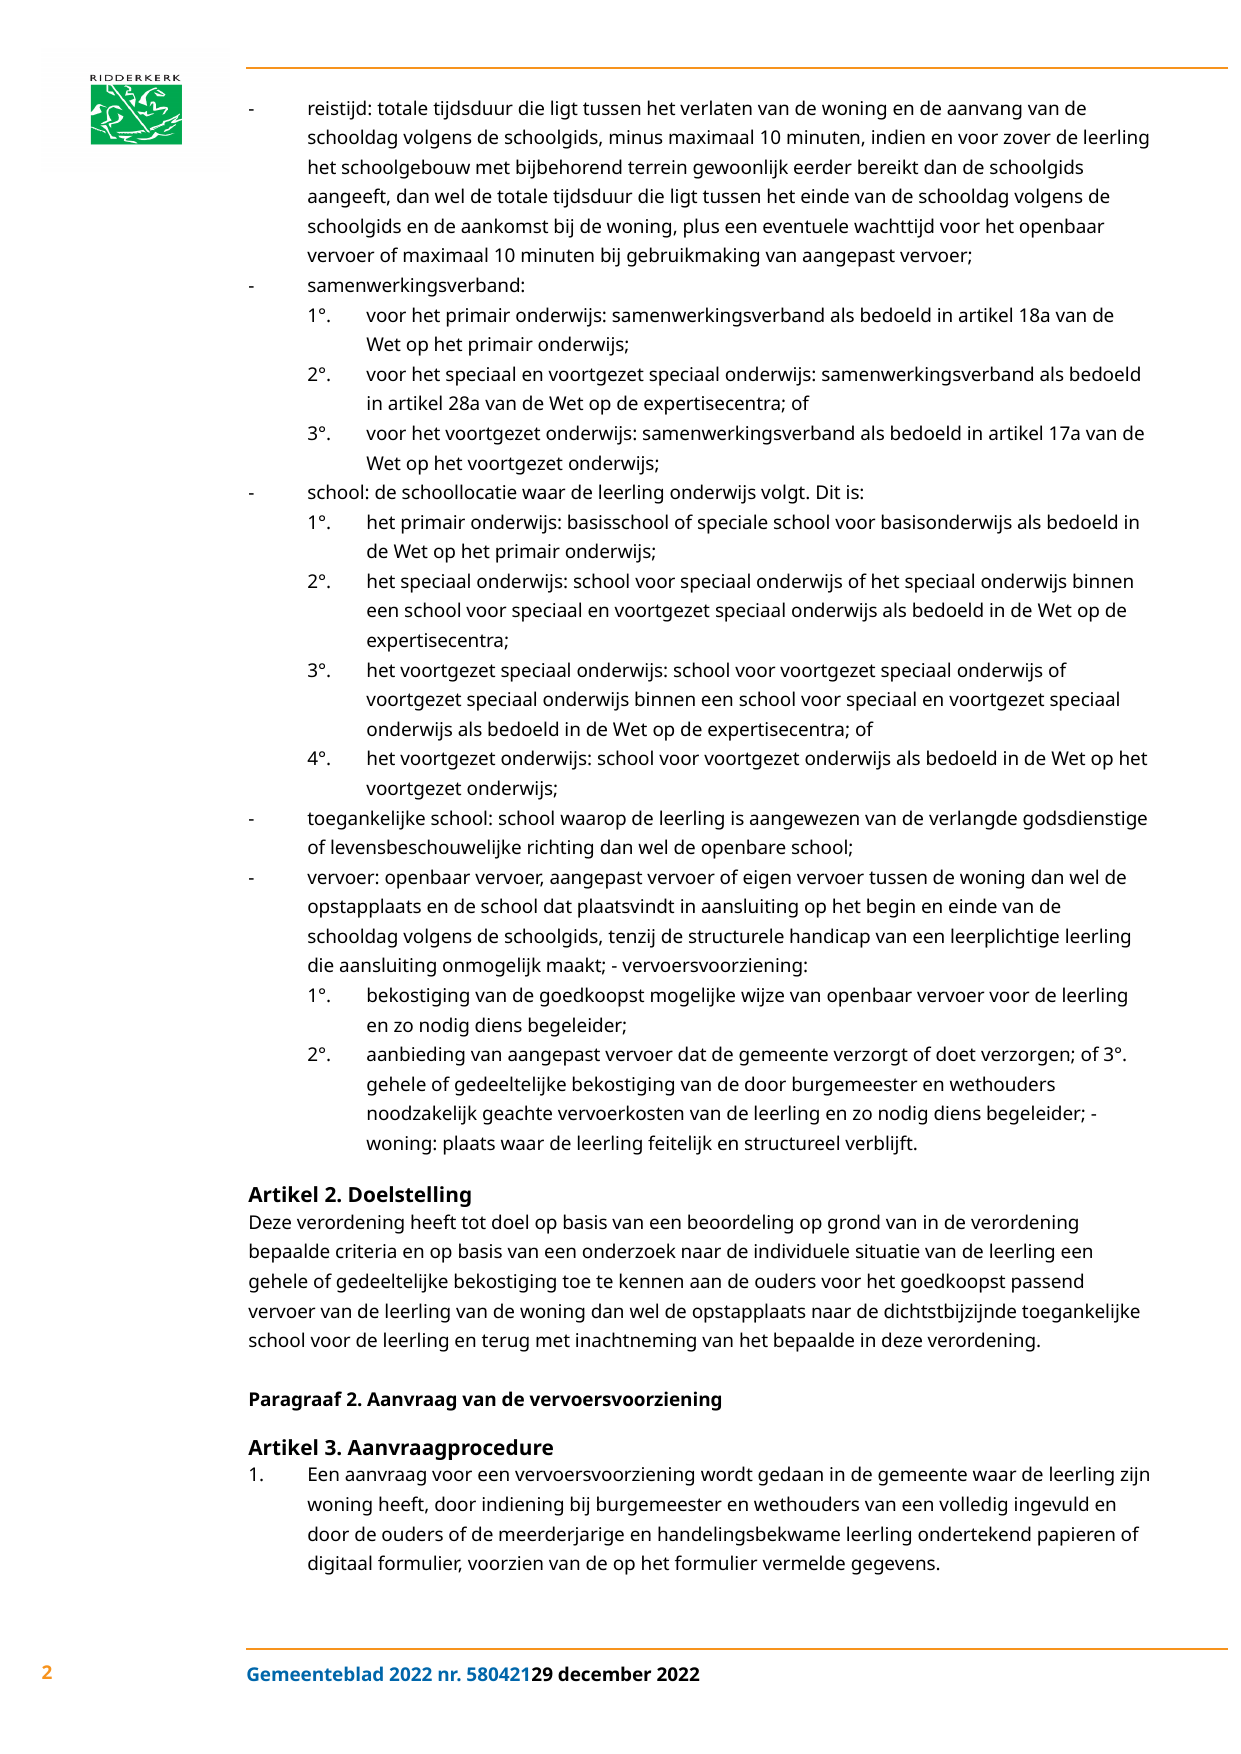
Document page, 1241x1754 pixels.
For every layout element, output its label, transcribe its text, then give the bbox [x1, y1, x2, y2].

list het voortgezet onderwijs: school voor voortgezet onderwijs als bedoeld in de Wet op het voortgezet onderwijs; [307, 746, 1152, 801]
text Artikel 2. Doelstelling [248, 1181, 1152, 1209]
list bekostiging van de goedkoopst mogelijke wijze van openbaar vervoer voor de leerling en zo nodig diens begeleider; [307, 982, 1152, 1038]
list samenwerkingsverband: [248, 272, 1152, 298]
list school: de schoollocatie waar de leerling onderwijs volgt. Dit is: [248, 479, 1152, 505]
list voor het voortgezet onderwijs: samenwerkingsverband als bedoeld in artikel 17a van de Wet op het voortgezet onderwijs; [307, 420, 1152, 476]
picture [41, 47, 231, 172]
list reistijd: totale tijdsduur die ligt tussen het verlaten van de woning en de aanvang van de schooldag volgens de schoolgids, minus maximaal 10 minuten, indien en voor zover de leerling het schoolgebouw met bijbehorend terrein gewoonlijk eerder bereikt dan de schoolgids aangeeft, dan wel de totale tijdsduur die ligt tussen het einde van de schooldag volgens de schoolgids en de aankomst bij de woning, plus een eventuele wachttijd voor het openbaar vervoer of maximaal 10 minuten bij gebruikmaking van aangepast vervoer; [248, 95, 1152, 268]
list voor het speciaal en voortgezet speciaal onderwijs: samenwerkingsverband als bedoeld in artikel 28a van de Wet op de expertisecentra; of [307, 361, 1152, 416]
list Een aanvraag voor een vervoersvoorziening wordt gedaan in de gemeente waar de leerling zijn woning heeft, door indiening bij burgemeester en wethouders van een volledig ingevuld en door de ouders of de meerderjarige en handelingsbekwame leerling ondertekend papieren of digitaal formulier, voorzien van de op het formulier vermelde gegevens. [248, 1462, 1152, 1576]
list voor het primair onderwijs: samenwerkingsverband als bedoeld in artikel 18a van de Wet op het primair onderwijs; [307, 302, 1152, 357]
list het voortgezet speciaal onderwijs: school voor voortgezet speciaal onderwijs of voortgezet speciaal onderwijs binnen een school voor speciaal en voortgezet speciaal onderwijs als bedoeld in de Wet op de expertisecentra; of [307, 657, 1152, 742]
text Deze verordening heeft tot doel op basis van een beoordeling op grond van in de verordening bepaalde criteria en op basis van een onderzoek naar de individuele situatie van de leerling een gehele of gedeeltelijke bekostiging toe te kennen aan de ouders voor het goedkoopst passend vervoer van de leerling van de woning dan wel de opstapplaats naar de dichtstbijzijnde toegankelijke school voor de leerling en terug met inachtneming van het bepaalde in deze verordening. [248, 1209, 1152, 1353]
list toegankelijke school: school waarop de leerling is aangewezen van de verlangde godsdienstige of levensbeschouwelijke richting dan wel de openbare school; [248, 805, 1152, 860]
list het speciaal onderwijs: school voor speciaal onderwijs of het speciaal onderwijs binnen een school voor speciaal en voortgezet speciaal onderwijs als bedoeld in de Wet op de expertisecentra; [307, 568, 1152, 653]
list vervoer: openbaar vervoer, aangepast vervoer of eigen vervoer tussen de woning dan wel de opstapplaats en de school dat plaatsvindt in aansluiting op het begin en einde van de schooldag volgens de schoolgids, tenzij de structurele handicap van een leerplichtige leerling die aansluiting onmogelijk maakt; - vervoersvoorziening: [248, 864, 1152, 978]
list aanbieding van aangepast vervoer dat de gemeente verzorgt of doet verzorgen; of 3°. gehele of gedeeltelijke bekostiging van de door burgemeester en wethouders noodzakelijk geachte vervoerkosten van de leerling en zo nodig diens begeleider; - woning: plaats waar de leerling feitelijk en structureel verblijft. [307, 1041, 1152, 1156]
text Paragraaf 2. Aanvraag van de vervoersvoorziening [248, 1387, 1152, 1412]
list het primair onderwijs: basisschool of speciale school voor basisonderwijs als bedoeld in de Wet op het primair onderwijs; [307, 509, 1152, 564]
text Artikel 3. Aanvraagprocedure [248, 1433, 1152, 1462]
